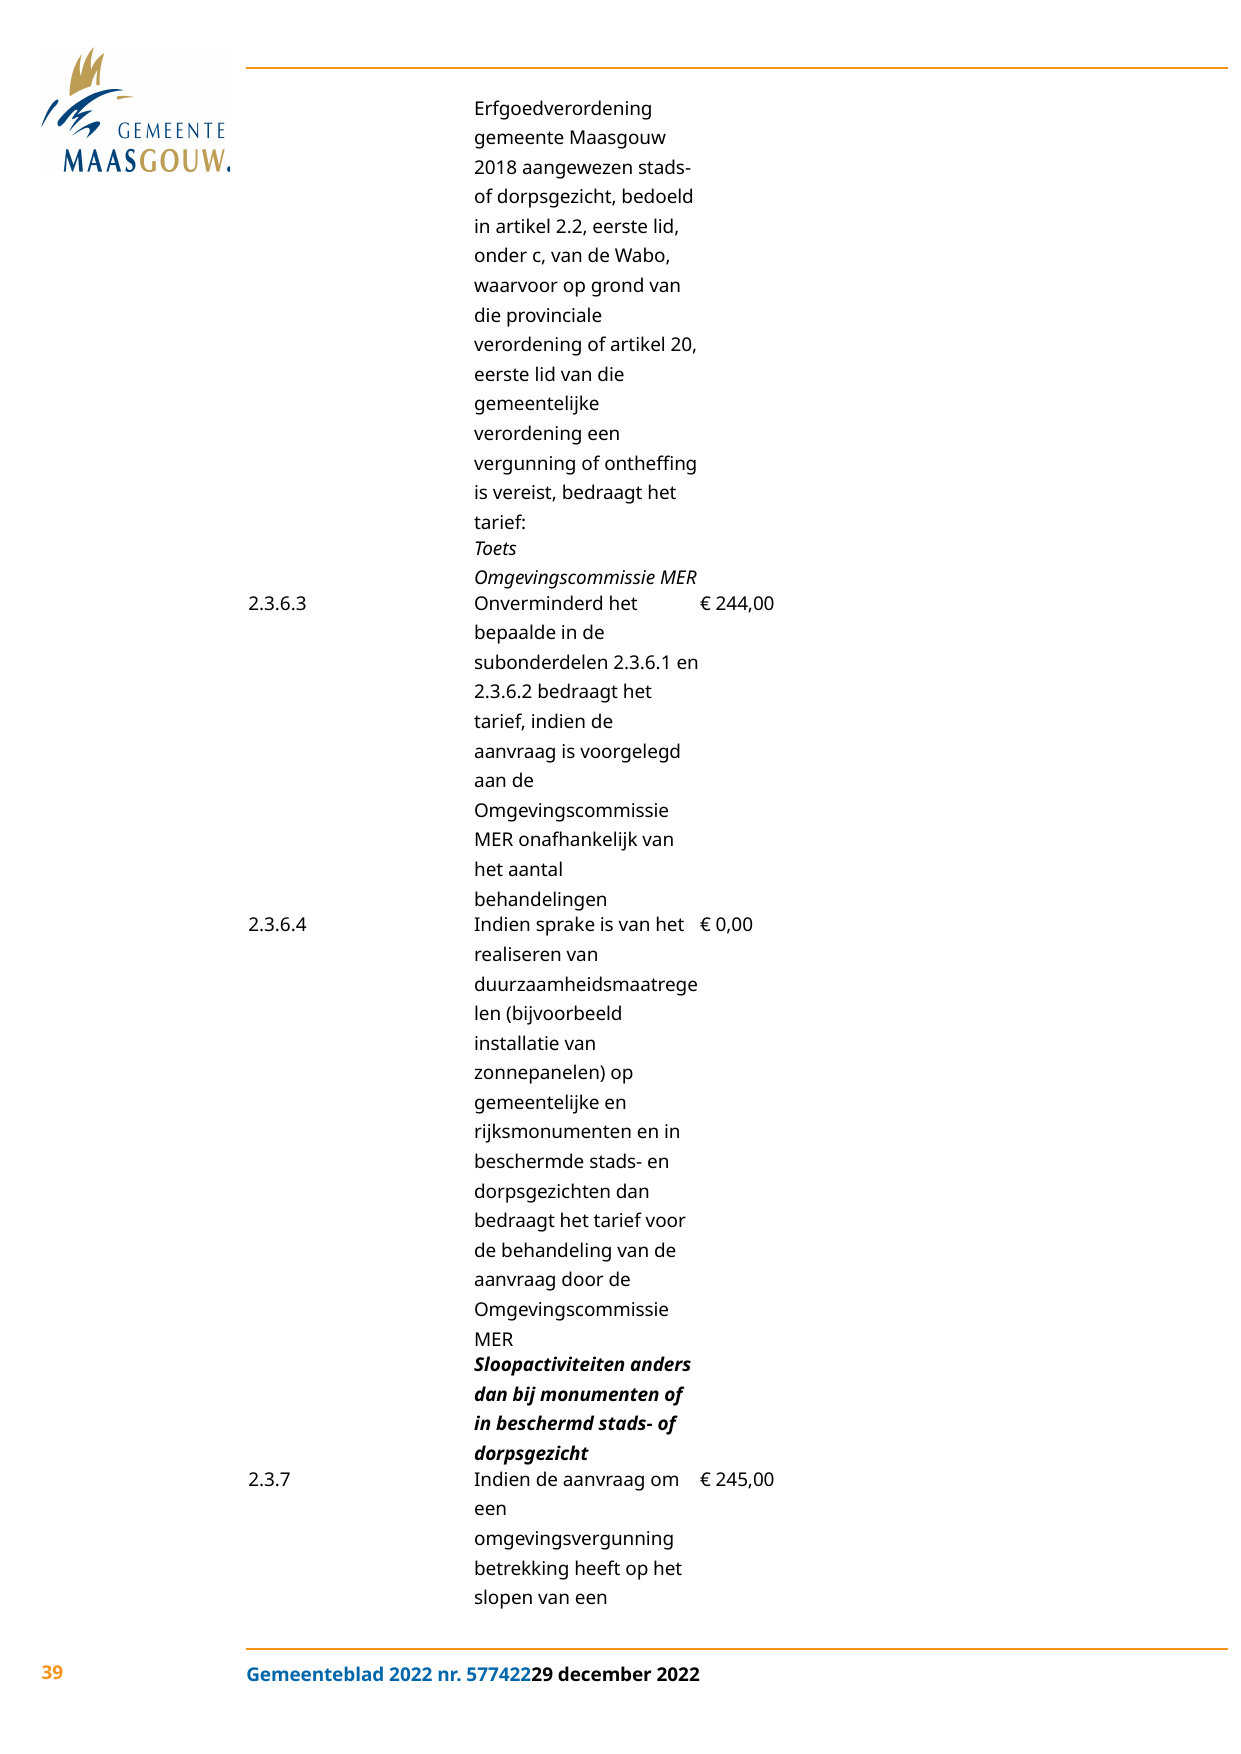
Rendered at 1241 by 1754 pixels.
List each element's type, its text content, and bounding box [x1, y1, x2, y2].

table_cell 2.3.7 [248, 1466, 474, 1610]
table_cell [248, 95, 474, 535]
picture [41, 47, 231, 172]
table_cell Toets Omgevingscommissie MER [474, 535, 700, 590]
table_cell € 0,00 [700, 912, 926, 1351]
table_cell 2.3.6.3 [248, 590, 474, 912]
table_cell Onverminderd het bepaalde in de subonderdelen 2.3.6.1 en 2.3.6.2 bedraagt het tarief, indien de aanvraag is voorgelegd aan de Omgevingscommissie MER onafhankelijk van het aantal behandelingen [474, 590, 700, 912]
table_cell 2.3.6.4 [248, 912, 474, 1351]
table_cell Indien sprake is van het realiseren van duurzaamheidsmaatregelen (bijvoorbeeld installatie van zonnepanelen) op gemeentelijke en rijksmonumenten en in beschermde stads- en dorpsgezichten dan bedraagt het tarief voor de behandeling van de aanvraag door de Omgevingscommissie MER [474, 912, 700, 1351]
table_cell [248, 1351, 474, 1466]
table_cell Erfgoedverordening gemeente Maasgouw 2018 aangewezen stads- of dorpsgezicht, bedoeld in artikel 2.2, eerste lid, onder c, van de Wabo, waarvoor op grond van die provinciale verordening of artikel 20, eerste lid van die gemeentelijke verordening een vergunning of ontheffing is vereist, bedraagt het tarief: [474, 95, 700, 535]
table_cell [700, 535, 926, 590]
table_cell € 245,00 [700, 1466, 926, 1610]
table_cell [700, 95, 926, 535]
table_cell [248, 535, 474, 590]
table_cell Sloopactiviteiten anders dan bij monumenten of in beschermd stads- of dorpsgezicht [474, 1351, 700, 1466]
table_cell Indien de aanvraag om een omgevingsvergunning betrekking heeft op het slopen van een [474, 1466, 700, 1610]
table_cell [700, 1351, 926, 1466]
table_cell € 244,00 [700, 590, 926, 912]
